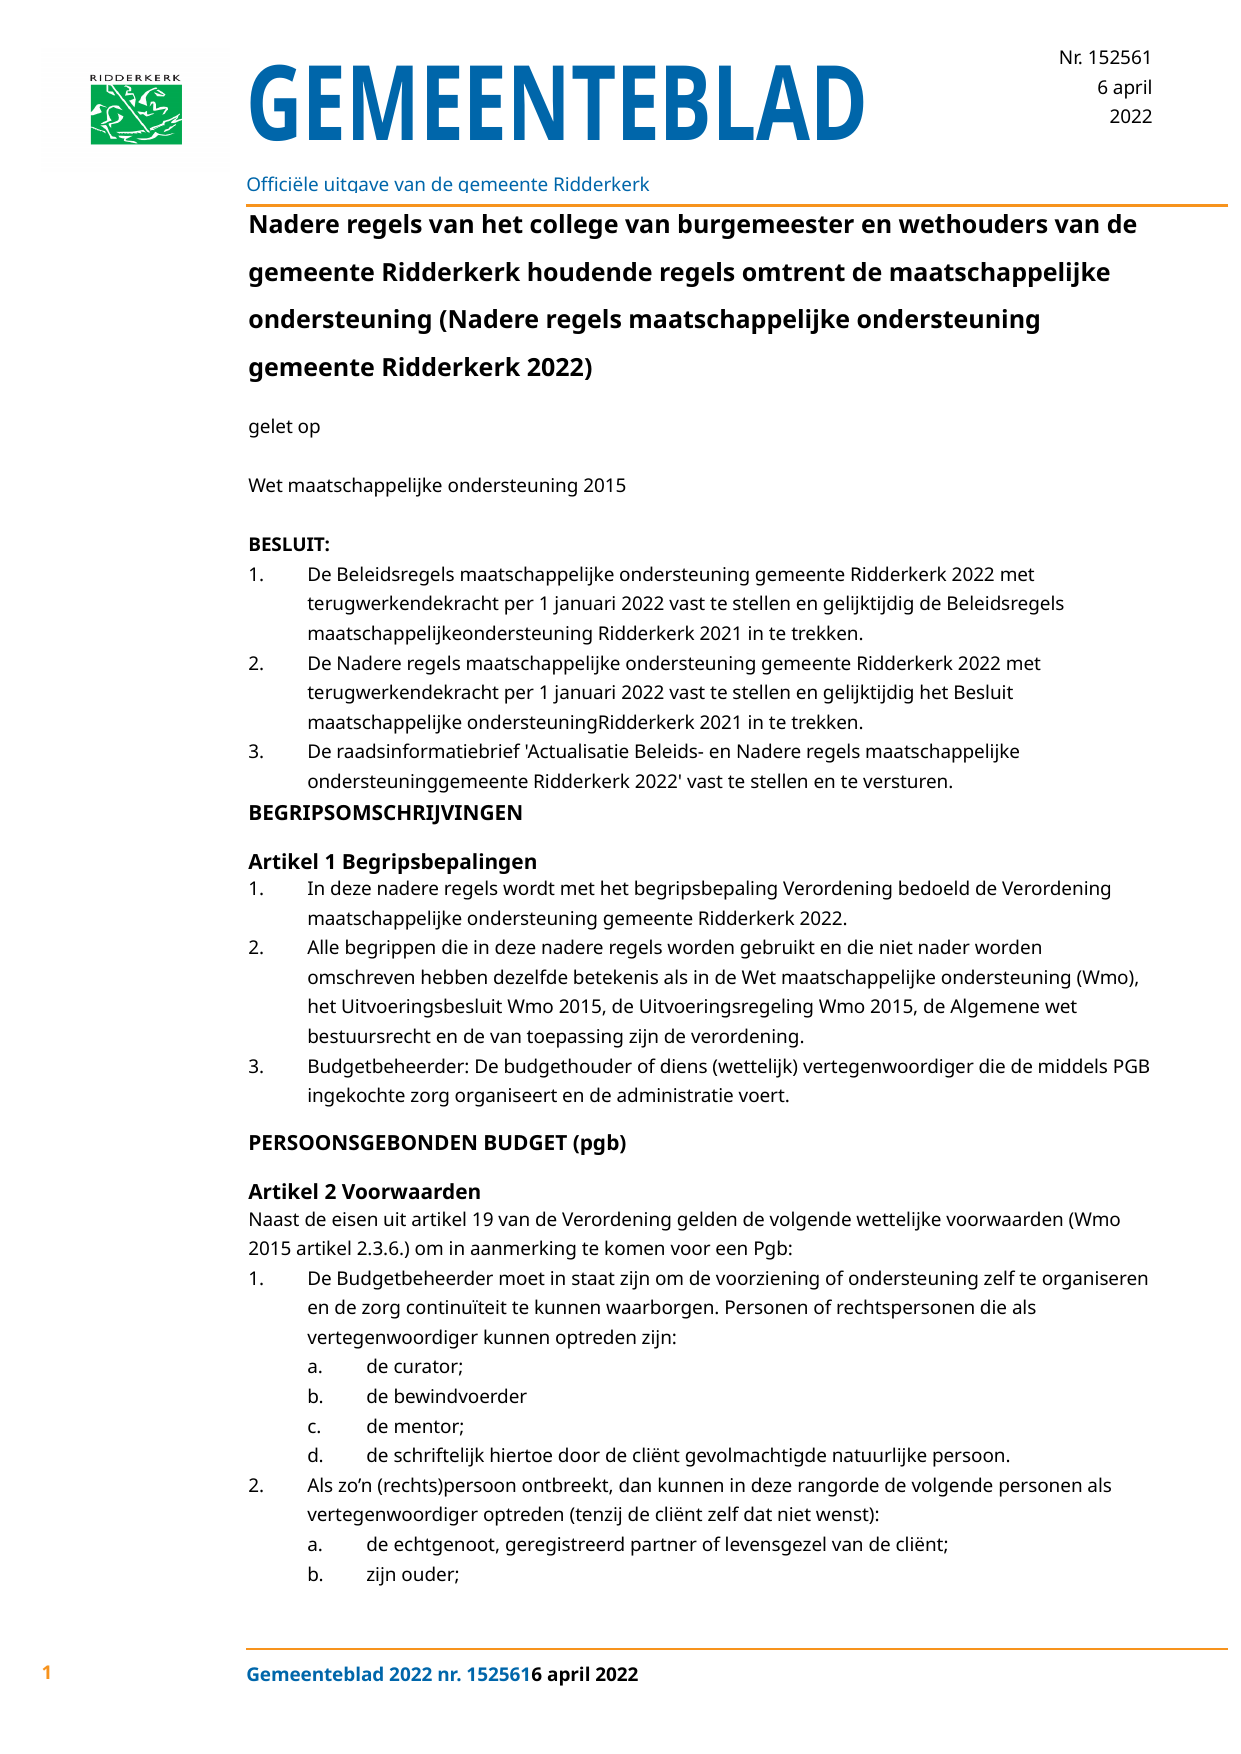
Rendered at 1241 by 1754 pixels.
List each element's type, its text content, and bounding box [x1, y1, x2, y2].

text Artikel 2 Voorwaarden [248, 1177, 1152, 1206]
text Naast de eisen uit artikel 19 van de Verordening gelden de volgende wettelijke voorwaarden (Wmo 2015 artikel 2.3.6.) om in aanmerking te komen voor een Pgb: [248, 1206, 1152, 1261]
list De Budgetbeheerder moet in staat zijn om de voorziening of ondersteuning zelf te organiseren en de zorg continuïteit te kunnen waarborgen. Personen of rechtspersonen die als vertegenwoordiger kunnen optreden zijn: [248, 1265, 1152, 1350]
list de curator; [307, 1354, 1152, 1379]
text BEGRIPSOMSCHRIJVINGEN [248, 798, 1152, 826]
list Alle begrippen die in deze nadere regels worden gebruikt en die niet nader worden omschreven hebben dezelfde betekenis als in de Wet maatschappelijke ondersteuning (Wmo), het Uitvoeringsbesluit Wmo 2015, de Uitvoeringsregeling Wmo 2015, de Algemene wet bestuursrecht en de van toepassing zijn de verordening. [248, 934, 1152, 1049]
list zijn ouder; [307, 1561, 1152, 1587]
list De Nadere regels maatschappelijke ondersteuning gemeente Ridderkerk 2022 met terugwerkendekracht per 1 januari 2022 vast te stellen en gelijktijdig het Besluit maatschappelijke ondersteuningRidderkerk 2021 in te trekken. [248, 650, 1152, 735]
text BESLUIT: [248, 531, 1152, 557]
list De raadsinformatiebrief 'Actualisatie Beleids- en Nadere regels maatschappelijke ondersteuninggemeente Ridderkerk 2022' vast te stellen en te versturen. [248, 738, 1152, 794]
text PERSOONSGEBONDEN BUDGET (pgb) [248, 1128, 1152, 1157]
list de echtgenoot, geregistreerd partner of levensgezel van de cliënt; [307, 1531, 1152, 1557]
text Artikel 1 Begripsbepalingen [248, 847, 1152, 875]
list de bewindvoerder [307, 1383, 1152, 1409]
list de schriftelijk hiertoe door de cliënt gevolmachtigde natuurlijke persoon. [307, 1442, 1152, 1468]
list In deze nadere regels wordt met het begripsbepaling Verordening bedoeld de Verordening maatschappelijke ondersteuning gemeente Ridderkerk 2022. [248, 875, 1152, 931]
text Nadere regels van het college van burgemeester en wethouders van de gemeente Ridderkerk houdende regels omtrent de maatschappelijke ondersteuning (Nadere regels maatschappelijke ondersteuning gemeente Ridderkerk 2022) [248, 207, 1152, 384]
text gelet op [248, 413, 1152, 439]
list Als zo’n (rechts)persoon ontbreekt, dan kunnen in deze rangorde de volgende personen als vertegenwoordiger optreden (tenzij de cliënt zelf dat niet wenst): [248, 1472, 1152, 1527]
picture [41, 47, 231, 172]
list De Beleidsregels maatschappelijke ondersteuning gemeente Ridderkerk 2022 met terugwerkendekracht per 1 januari 2022 vast te stellen en gelijktijdig de Beleidsregels maatschappelijkeondersteuning Ridderkerk 2021 in te trekken. [248, 561, 1152, 646]
list Budgetbeheerder: De budgethouder of diens (wettelijk) vertegenwoordiger die de middels PGB ingekochte zorg organiseert en de administratie voert. [248, 1053, 1152, 1108]
text Wet maatschappelijke ondersteuning 2015 [248, 472, 1152, 498]
list de mentor; [307, 1413, 1152, 1439]
